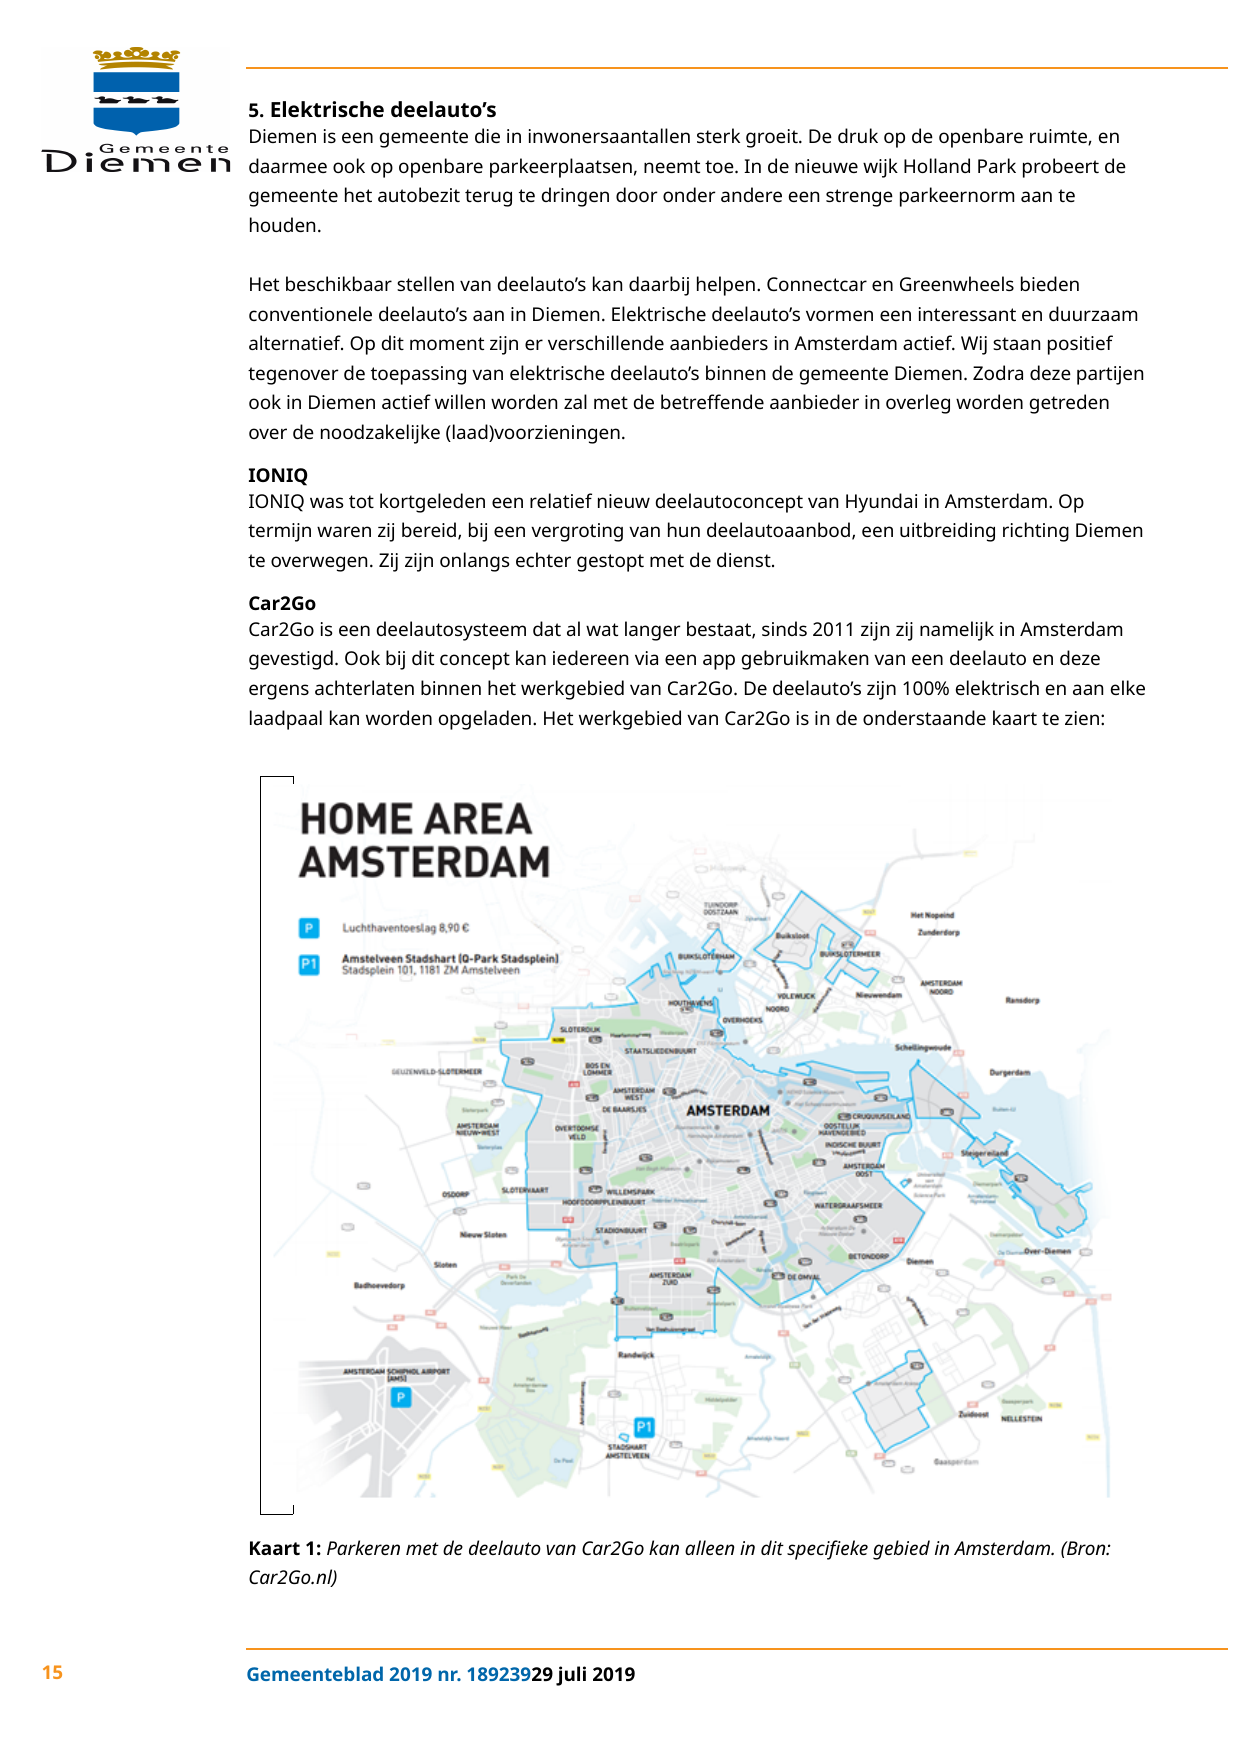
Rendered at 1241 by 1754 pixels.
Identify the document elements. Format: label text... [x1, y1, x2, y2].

text IONIQ was tot kortgeleden een relatief nieuw deelautoconcept van Hyundai in Amsterdam. Op termijn waren zij bereid, bij een vergroting van hun deelautoaanbod, een uitbreiding richting Diemen te overwegen. Zij zijn onlangs echter gestopt met de dienst. [248, 488, 1152, 573]
text Het beschikbaar stellen van deelauto’s kan daarbij helpen. Connectcar en Greenwheels bieden conventionele deelauto’s aan in Diemen. Elektrische deelauto’s vormen een interessant en duurzaam alternatief. Op dit moment zijn er verschillende aanbieders in Amsterdam actief. Wij staan positief tegenover de toepassing van elektrische deelauto’s binnen de gemeente Diemen. Zodra deze partijen ook in Diemen actief willen worden zal met de betreffende aanbieder in overleg worden getreden over de noodzakelijke (laad)voorzieningen. [248, 271, 1152, 445]
picture [41, 47, 231, 172]
text Car2Go [248, 590, 1152, 616]
text Kaart 1: Parkeren met de deelauto van Car2Go kan alleen in dit specifieke gebied in Amsterdam. (Bron: Car2Go.nl) [248, 1535, 1152, 1590]
picture [268, 784, 1155, 1505]
text Diemen is een gemeente die in inwonersaantallen sterk groeit. De druk op de openbare ruimte, en daarmee ook op openbare parkeerplaatsen, neemt toe. In de nieuwe wijk Holland Park probeert de gemeente het autobezit terug te dringen door onder andere een strenge parkeernorm aan te houden. [248, 123, 1152, 238]
text Car2Go is een deelautosysteem dat al wat langer bestaat, sinds 2011 zijn zij namelijk in Amsterdam gevestigd. Ook bij dit concept kan iedereen via een app gebruikmaken van een deelauto en deze ergens achterlaten binnen het werkgebied van Car2Go. De deelauto’s zijn 100% elektrisch en aan elke laadpaal kan worden opgeladen. Het werkgebied van Car2Go is in de onderstaande kaart te zien: [248, 616, 1152, 730]
text IONIQ [248, 462, 1152, 488]
text 5. Elektrische deelauto’s [248, 95, 1152, 123]
